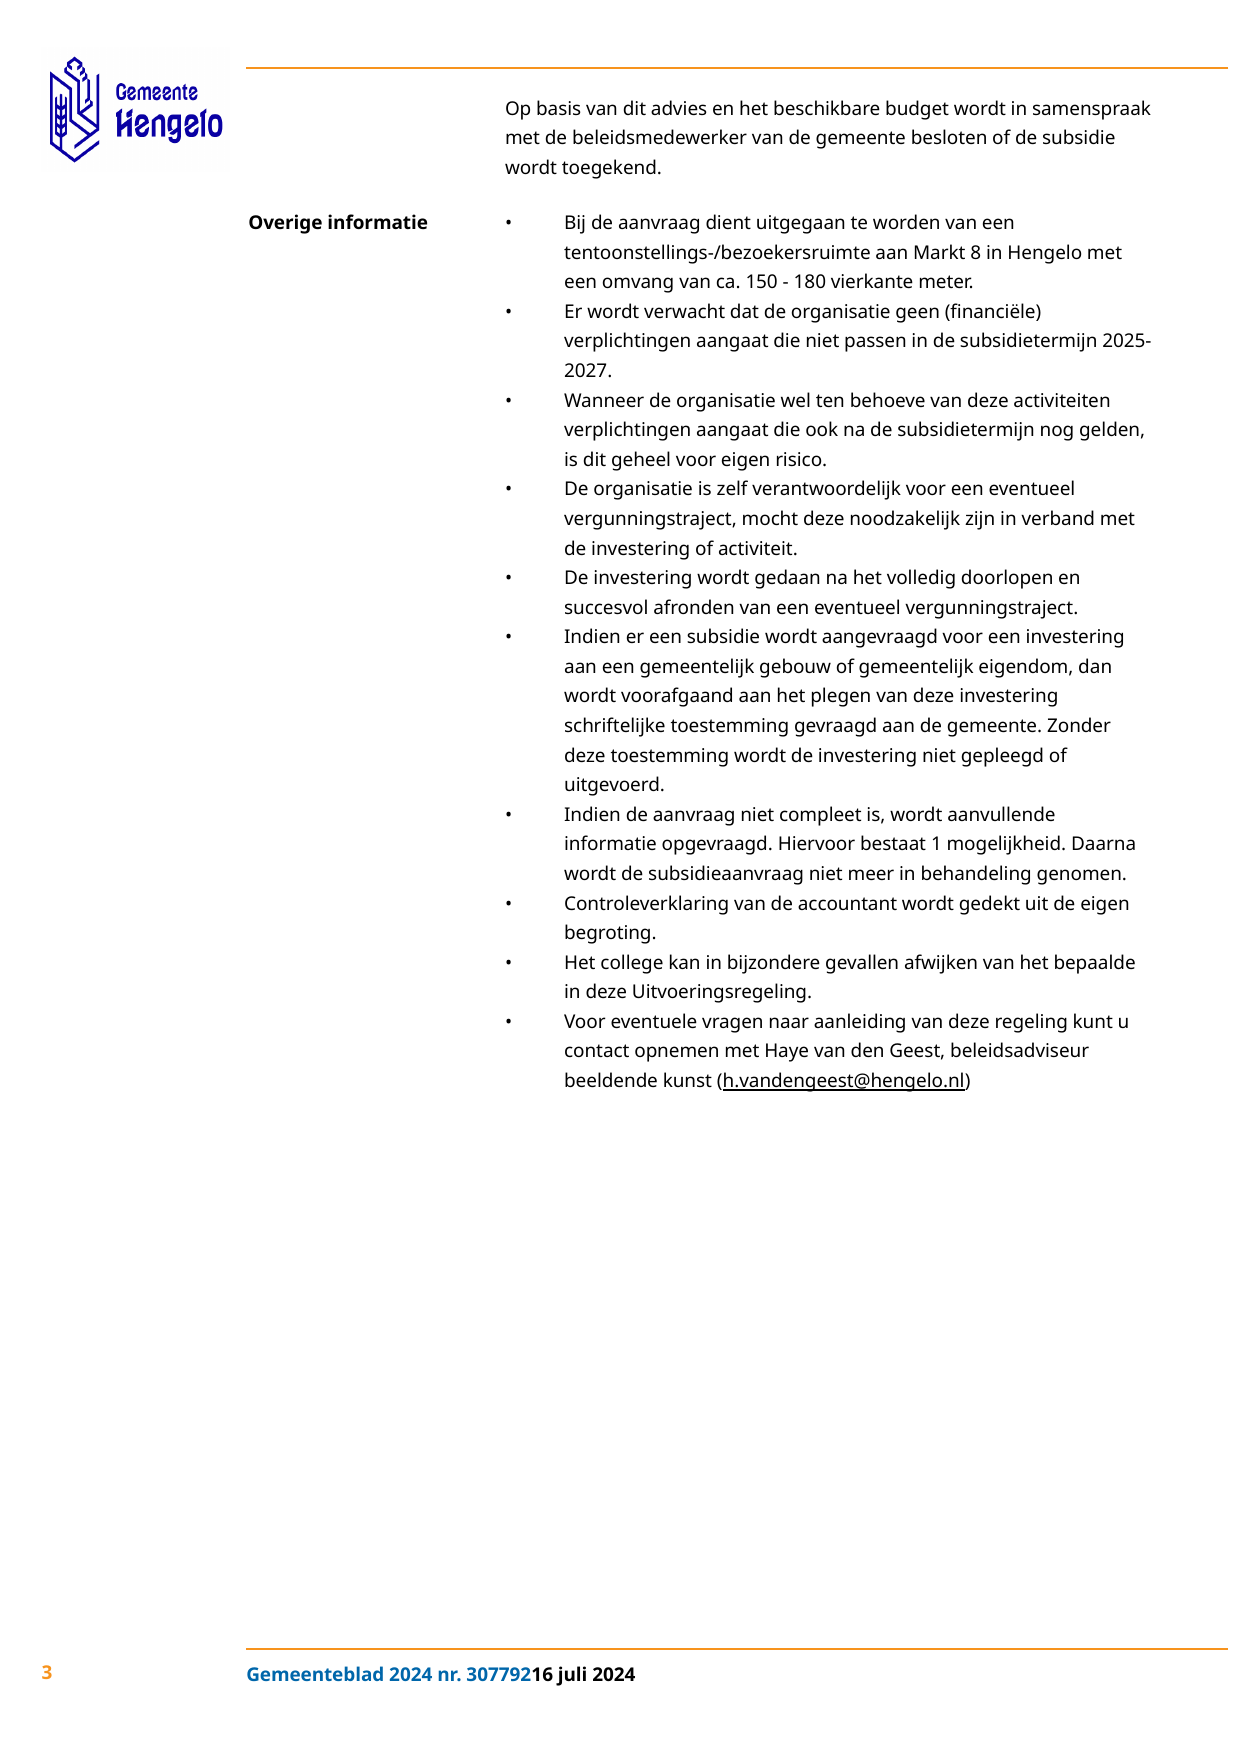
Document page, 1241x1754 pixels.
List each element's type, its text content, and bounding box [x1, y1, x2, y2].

table_cell [248, 95, 505, 209]
table_cell Bij de aanvraag dient uitgegaan te worden van een tentoonstellings-/bezoekersruimte aan Markt 8 in Hengelo met een omvang van ca. 150 - 180 vierkante meter. Er wordt verwacht dat de organisatie geen (financiële) verplichtingen aangaat die niet passen in de subsidietermijn 2025-2027. Wanneer de organisatie wel ten behoeve van deze activiteiten verplichtingen aangaat die ook na de subsidietermijn nog gelden, is dit geheel voor eigen risico. De organisatie is zelf verantwoordelijk voor een eventueel vergunningstraject, mocht deze noodzakelijk zijn in verband met de investering of activiteit. De investering wordt gedaan na het volledig doorlopen en succesvol afronden van een eventueel vergunningstraject. Indien er een subsidie wordt aangevraagd voor een investering aan een gemeentelijk gebouw of gemeentelijk eigendom, dan wordt voorafgaand aan het plegen van deze investering schriftelijke toestemming gevraagd aan de gemeente. Zonder deze toestemming wordt de investering niet gepleegd of uitgevoerd. Indien de aanvraag niet compleet is, wordt aanvullende informatie opgevraagd. Hiervoor bestaat 1 mogelijkheid. Daarna wordt de subsidieaanvraag niet meer in behandeling genomen. Controleverklaring van de accountant wordt gedekt uit de eigen begroting. Het college kan in bijzondere gevallen afwijken van het bepaalde in deze Uitvoeringsregeling. Voor eventuele vragen naar aanleiding van deze regeling kunt u contact opnemen met Haye van den Geest, beleidsadviseur beeldende kunst (h.vandengeest@hengelo.nl) [505, 209, 1152, 1122]
table_cell Op basis van dit advies en het beschikbare budget wordt in samenspraak met de beleidsmedewerker van de gemeente besloten of de subsidie wordt toegekend. [505, 95, 1152, 209]
table_cell Overige informatie [248, 209, 505, 1122]
picture [41, 47, 231, 172]
